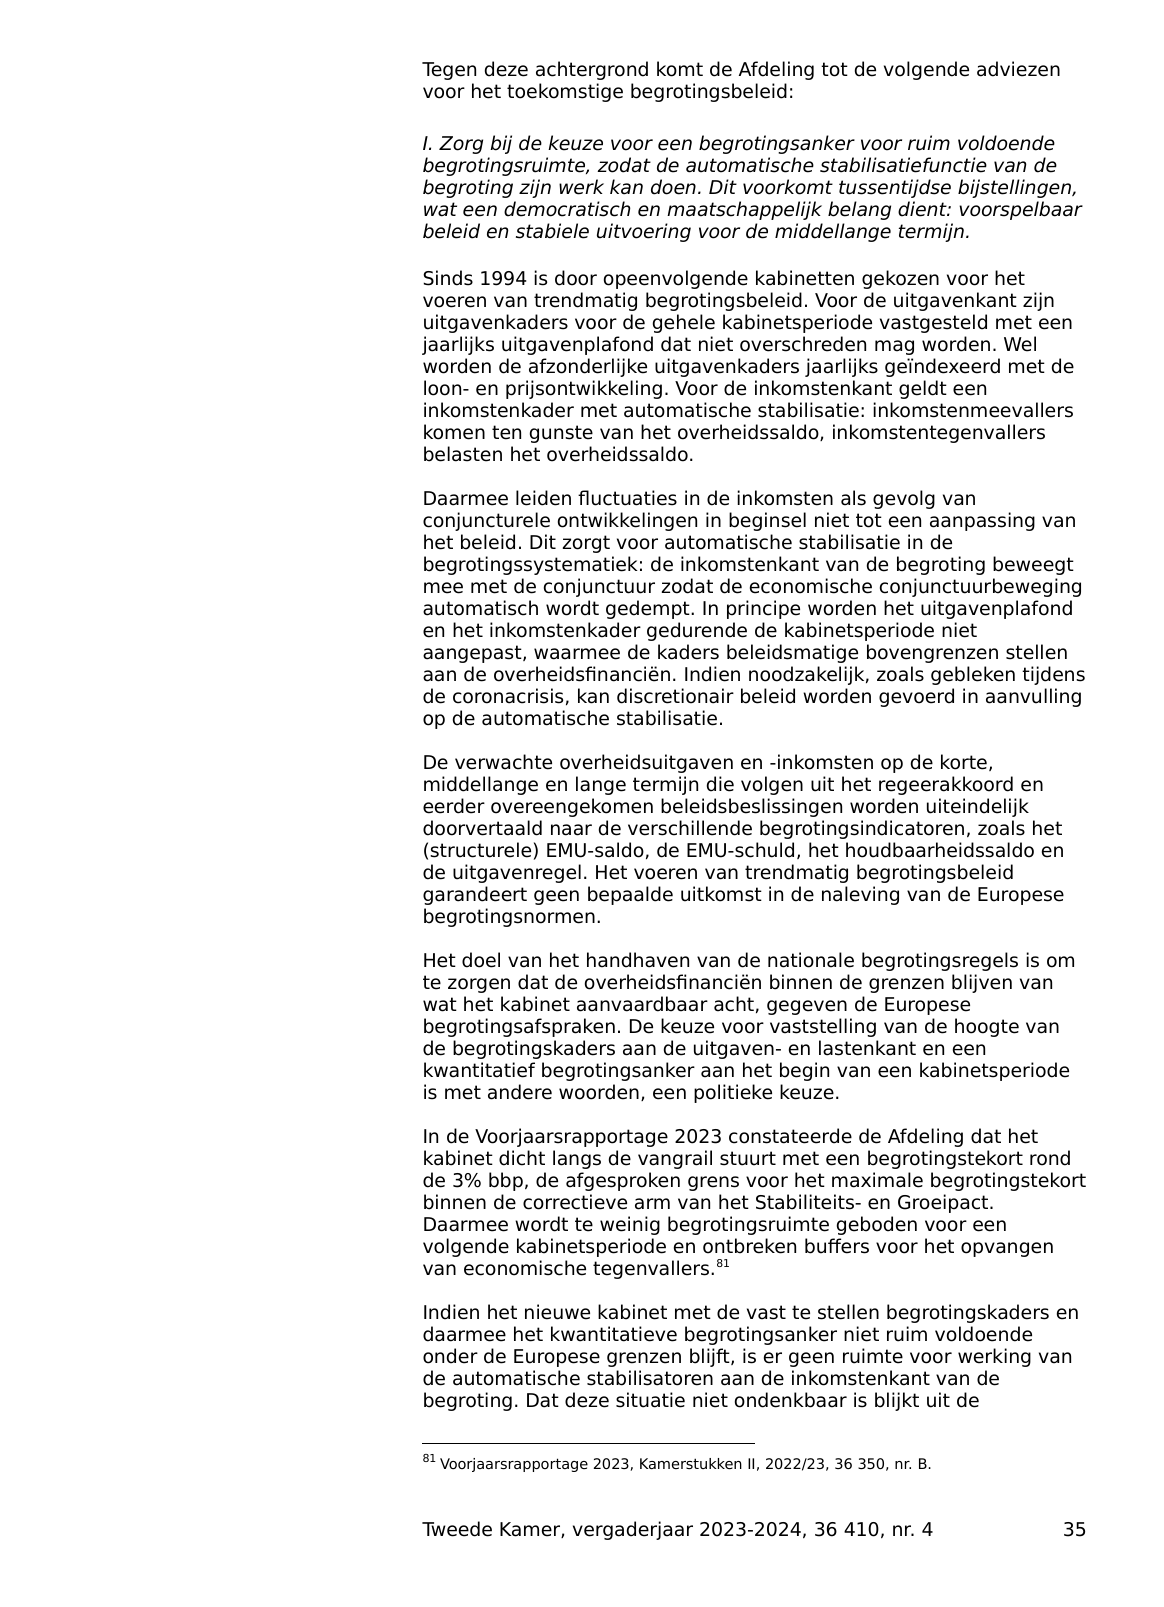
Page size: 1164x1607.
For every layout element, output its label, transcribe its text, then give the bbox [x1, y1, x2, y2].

text Sinds 1994 is door opeenvolgende kabinetten gekozen voor het voeren van trendmatig begrotingsbeleid. Voor de uitgavenkant zijn uitgavenkaders voor de gehele kabinetsperiode vastgesteld met een jaarlijks uitgavenplafond dat niet overschreden mag worden. Wel worden de afzonderlijke uitgavenkaders jaarlijks geïndexeerd met de loon- en prijsontwikkeling. Voor de inkomstenkant geldt een inkomstenkader met automatische stabilisatie: inkomstenmeevallers komen ten gunste van het overheidssaldo, inkomstentegenvallers belasten het overheidssaldo. [422, 268, 1087, 466]
text Voorjaarsrapportage 2023, Kamerstukken II, 2022/23, 36 350, nr. B. [422, 1452, 1087, 1474]
text Tegen deze achtergrond komt de Afdeling tot de volgende adviezen voor het toekomstige begrotingsbeleid: [422, 59, 1087, 103]
text De verwachte overheidsuitgaven en -inkomsten op de korte, middellange en lange termijn die volgen uit het regeerakkoord en eerder overeengekomen beleidsbeslissingen worden uiteindelijk doorvertaald naar de verschillende begrotingsindicatoren, zoals het (structurele) EMU-saldo, de EMU-schuld, het houdbaarheidssaldo en de uitgavenregel. Het voeren van trendmatig begrotingsbeleid garandeert geen bepaalde uitkomst in de naleving van de Europese begrotingsnormen. [422, 752, 1087, 928]
subtitle I. Zorg bij de keuze voor een begrotingsanker voor ruim voldoende begrotingsruimte, zodat de automatische stabilisatiefunctie van de begroting zijn werk kan doen. Dit voorkomt tussentijdse bijstellingen, wat een democratisch en maatschappelijk belang dient: voorspelbaar beleid en stabiele uitvoering voor de middellange termijn. [422, 133, 1087, 243]
text Indien het nieuwe kabinet met de vast te stellen begrotingskaders en daarmee het kwantitatieve begrotingsanker niet ruim voldoende onder de Europese grenzen blijft, is er geen ruimte voor werking van de automatische stabilisatoren aan de inkomstenkant van de begroting. Dat deze situatie niet ondenkbaar is blijkt uit de [422, 1302, 1087, 1412]
text Daarmee leiden fluctuaties in de inkomsten als gevolg van conjuncturele ontwikkelingen in beginsel niet tot een aanpassing van het beleid. Dit zorgt voor automatische stabilisatie in de begrotingssystematiek: de inkomstenkant van de begroting beweegt mee met de conjunctuur zodat de economische conjunctuurbeweging automatisch wordt gedempt. In principe worden het uitgavenplafond en het inkomstenkader gedurende de kabinetsperiode niet aangepast, waarmee de kaders beleidsmatige bovengrenzen stellen aan de overheidsfinanciën. Indien noodzakelijk, zoals gebleken tijdens de coronacrisis, kan discretionair beleid worden gevoerd in aanvulling op de automatische stabilisatie. [422, 488, 1087, 730]
text In de Voorjaarsrapportage 2023 constateerde de Afdeling dat het kabinet dicht langs de vangrail stuurt met een begrotingstekort rond de 3% bbp, de afgesproken grens voor het maximale begrotingstekort binnen de correctieve arm van het Stabiliteits- en Groeipact. Daarmee wordt te weinig begrotingsruimte geboden voor een volgende kabinetsperiode en ontbreken buffers voor het opvangen van economische tegenvallers. [422, 1126, 1087, 1280]
text Het doel van het handhaven van de nationale begrotingsregels is om te zorgen dat de overheidsfinanciën binnen de grenzen blijven van wat het kabinet aanvaardbaar acht, gegeven de Europese begrotingsafspraken. De keuze voor vaststelling van de hoogte van de begrotingskaders aan de uitgaven- en lastenkant en een kwantitatief begrotingsanker aan het begin van een kabinetsperiode is met andere woorden, een politieke keuze. [422, 950, 1087, 1104]
